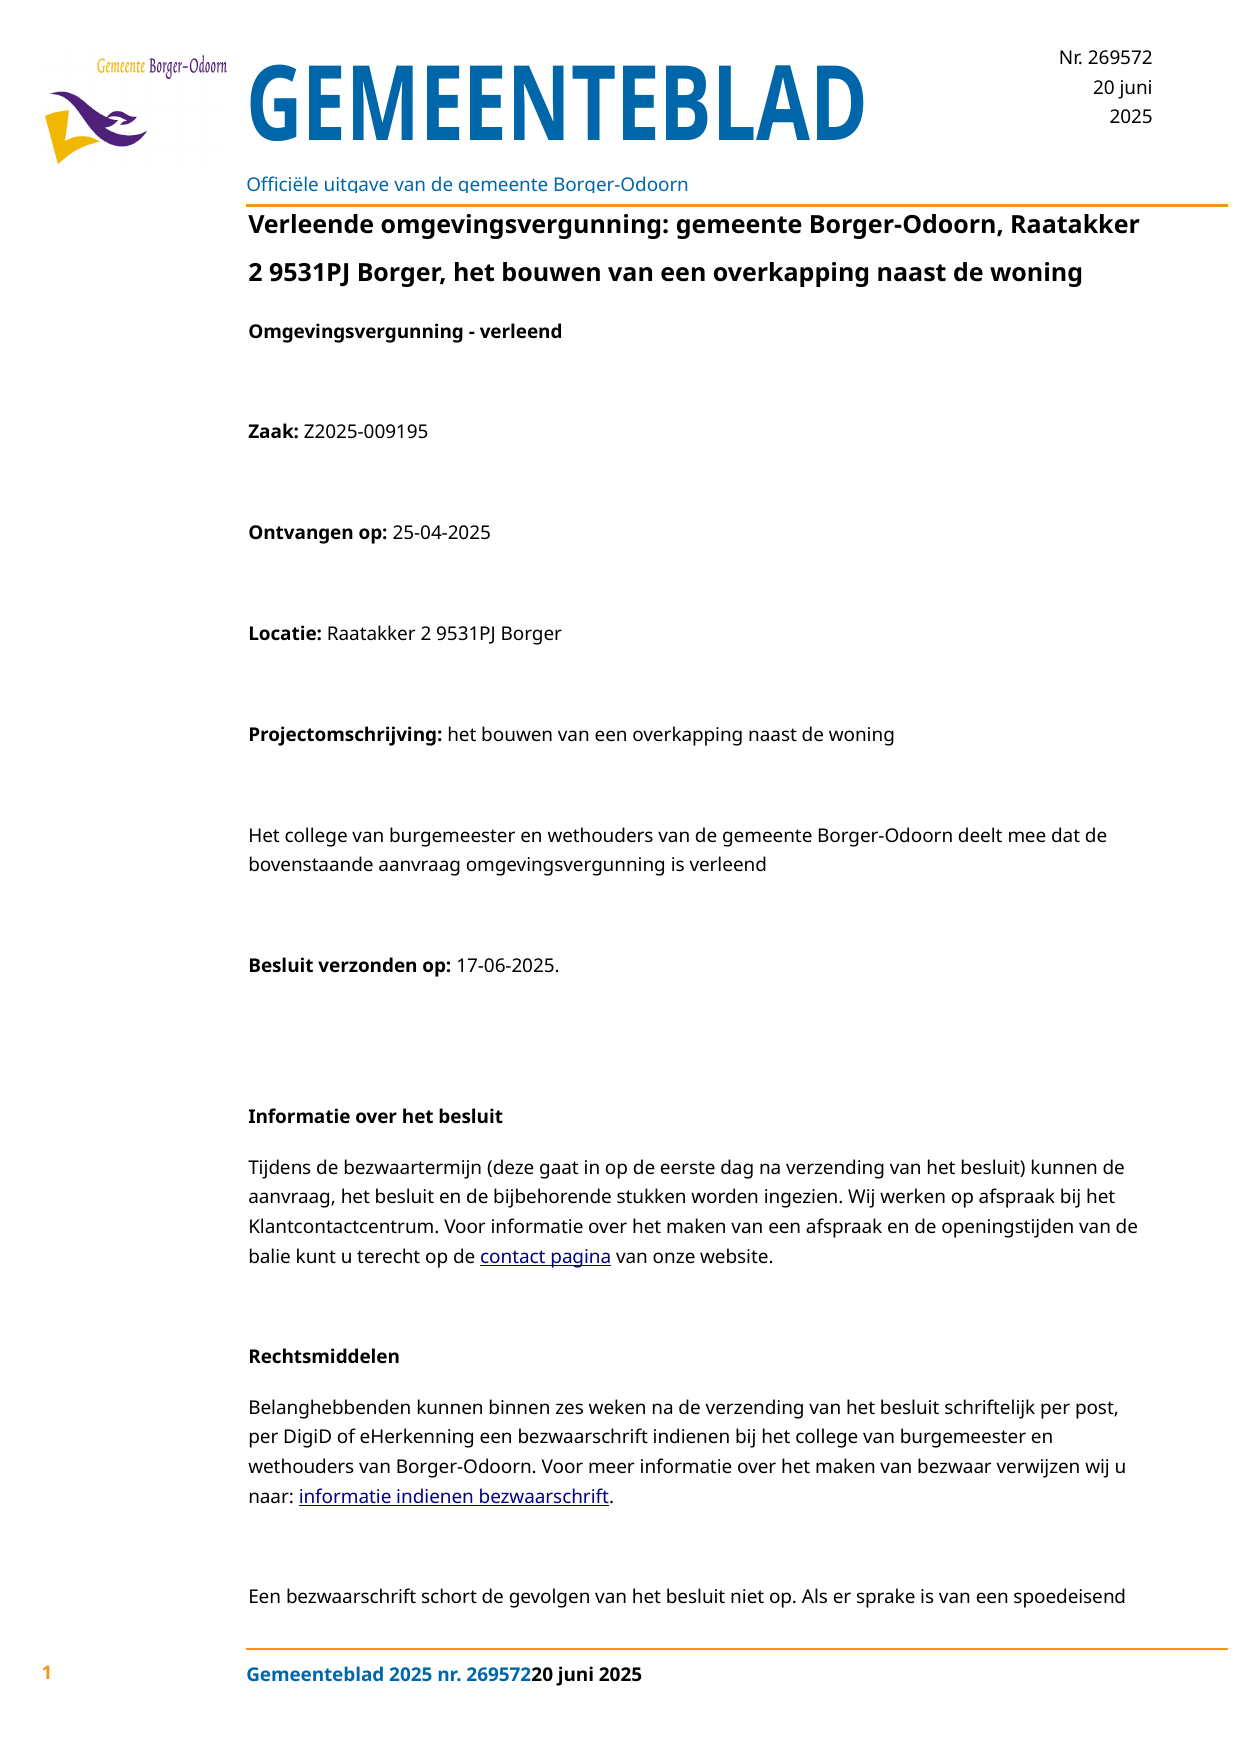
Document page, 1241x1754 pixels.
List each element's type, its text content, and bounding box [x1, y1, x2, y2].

text Een bezwaarschrift schort de gevolgen van het besluit niet op. Als er sprake is van een spoedeisend [248, 1584, 1152, 1609]
text Ontvangen op: 25-04-2025 [248, 519, 1152, 545]
text Tijdens de bezwaartermijn (deze gaat in op de eerste dag na verzending van het besluit) kunnen de aanvraag, het besluit en de bijbehorende stukken worden ingezien. Wij werken op afspraak bij het Klantcontactcentrum. Voor informatie over het maken van een afspraak en de openingstijden van de balie kunt u terecht op de contact pagina van onze website. [248, 1154, 1152, 1269]
text Rechtsmiddelen [248, 1344, 1152, 1369]
text Het college van burgemeester en wethouders van de gemeente Borger-Odoorn deelt mee dat de bovenstaande aanvraag omgevingsvergunning is verleend [248, 822, 1152, 877]
text Zaak: Z2025-009195 [248, 419, 1152, 444]
picture [41, 47, 231, 172]
text Verleende omgevingsvergunning: gemeente Borger-Odoorn, Raatakker 2 9531PJ Borger, het bouwen van een overkapping naast de woning [248, 207, 1152, 288]
text Besluit verzonden op: 17-06-2025. [248, 952, 1152, 978]
text Belanghebbenden kunnen binnen zes weken na de verzending van het besluit schriftelijk per post, per DigiD of eHerkenning een bezwaarschrift indienen bij het college van burgemeester en wethouders van Borger-Odoorn. Voor meer informatie over het maken van bezwaar verwijzen wij u naar: informatie indienen bezwaarschrift. [248, 1394, 1152, 1509]
text Projectomschrijving: het bouwen van een overkapping naast de woning [248, 721, 1152, 747]
text Informatie over het besluit [248, 1104, 1152, 1129]
text Omgevingsvergunning - verleend [248, 318, 1152, 344]
text Locatie: Raatakker 2 9531PJ Borger [248, 620, 1152, 646]
